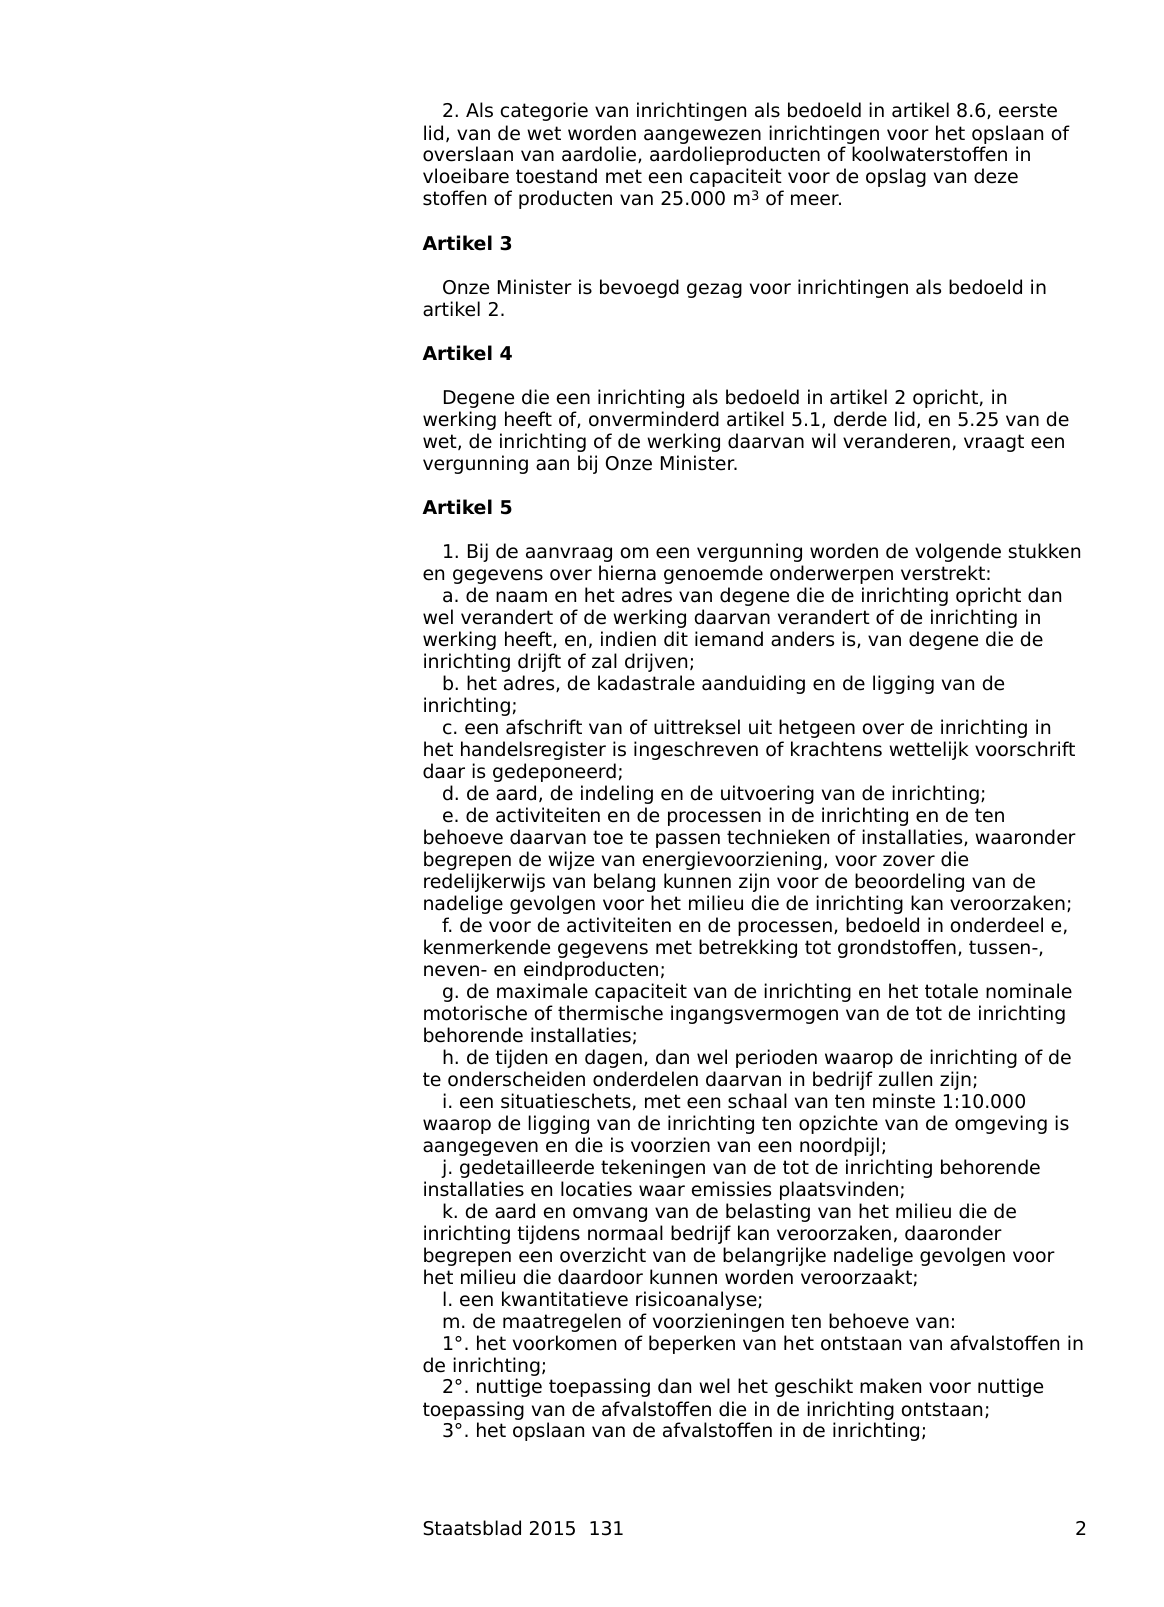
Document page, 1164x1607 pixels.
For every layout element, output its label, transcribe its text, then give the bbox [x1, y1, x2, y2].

text 2. Als categorie van inrichtingen als bedoeld in artikel 8.6, eerste lid, van de wet worden aangewezen inrichtingen voor het opslaan of overslaan van aardolie, aardolieproducten of koolwaterstoffen in vloeibare toestand met een capaciteit voor de opslag van deze stoffen of producten van 25.000 m3 of meer. [422, 100, 1087, 210]
text Onze Minister is bevoegd gezag voor inrichtingen als bedoeld in artikel 2. [422, 277, 1087, 321]
text h. de tijden en dagen, dan wel perioden waarop de inrichting of de te onderscheiden onderdelen daarvan in bedrijf zullen zijn; [422, 1047, 1087, 1091]
text f. de voor de activiteiten en de processen, bedoeld in onderdeel e, kenmerkende gegevens met betrekking tot grondstoffen, tussen-, neven- en eindproducten; [422, 915, 1087, 981]
text c. een afschrift van of uittreksel uit hetgeen over de inrichting in het handelsregister is ingeschreven of krachtens wettelijk voorschrift daar is gedeponeerd; [422, 717, 1087, 783]
text Degene die een inrichting als bedoeld in artikel 2 opricht, in werking heeft of, onverminderd artikel 5.1, derde lid, en 5.25 van de wet, de inrichting of de werking daarvan wil veranderen, vraagt een vergunning aan bij Onze Minister. [422, 387, 1087, 475]
text i. een situatieschets, met een schaal van ten minste 1:10.000 waarop de ligging van de inrichting ten opzichte van de omgeving is aangegeven en die is voorzien van een noordpijl; [422, 1091, 1087, 1157]
text 1. Bij de aanvraag om een vergunning worden de volgende stukken en gegevens over hierna genoemde onderwerpen verstrekt: [422, 541, 1087, 585]
text d. de aard, de indeling en de uitvoering van de inrichting; [422, 783, 1087, 805]
text b. het adres, de kadastrale aanduiding en de ligging van de inrichting; [422, 673, 1087, 717]
subtitle Artikel 5 [422, 497, 1087, 519]
text k. de aard en omvang van de belasting van het milieu die de inrichting tijdens normaal bedrijf kan veroorzaken, daaronder begrepen een overzicht van de belangrijke nadelige gevolgen voor het milieu die daardoor kunnen worden veroorzaakt; [422, 1201, 1087, 1288]
subtitle Artikel 4 [422, 343, 1087, 365]
text l. een kwantitatieve risicoanalyse; [422, 1288, 1087, 1311]
text g. de maximale capaciteit van de inrichting en het totale nominale motorische of thermische ingangsvermogen van de tot de inrichting behorende installaties; [422, 981, 1087, 1047]
subtitle Artikel 3 [422, 232, 1087, 254]
text 1°. het voorkomen of beperken van het ontstaan van afvalstoffen in de inrichting; [422, 1332, 1087, 1376]
text 3°. het opslaan van de afvalstoffen in de inrichting; [422, 1420, 1087, 1442]
text j. gedetailleerde tekeningen van de tot de inrichting behorende installaties en locaties waar emissies plaatsvinden; [422, 1157, 1087, 1201]
text 2°. nuttige toepassing dan wel het geschikt maken voor nuttige toepassing van de afvalstoffen die in de inrichting ontstaan; [422, 1376, 1087, 1420]
text m. de maatregelen of voorzieningen ten behoeve van: [422, 1311, 1087, 1332]
text e. de activiteiten en de processen in de inrichting en de ten behoeve daarvan toe te passen technieken of installaties, waaronder begrepen de wijze van energievoorziening, voor zover die redelijkerwijs van belang kunnen zijn voor de beoordeling van de nadelige gevolgen voor het milieu die de inrichting kan veroorzaken; [422, 805, 1087, 915]
text a. de naam en het adres van degene die de inrichting opricht dan wel verandert of de werking daarvan verandert of de inrichting in werking heeft, en, indien dit iemand anders is, van degene die de inrichting drijft of zal drijven; [422, 585, 1087, 673]
